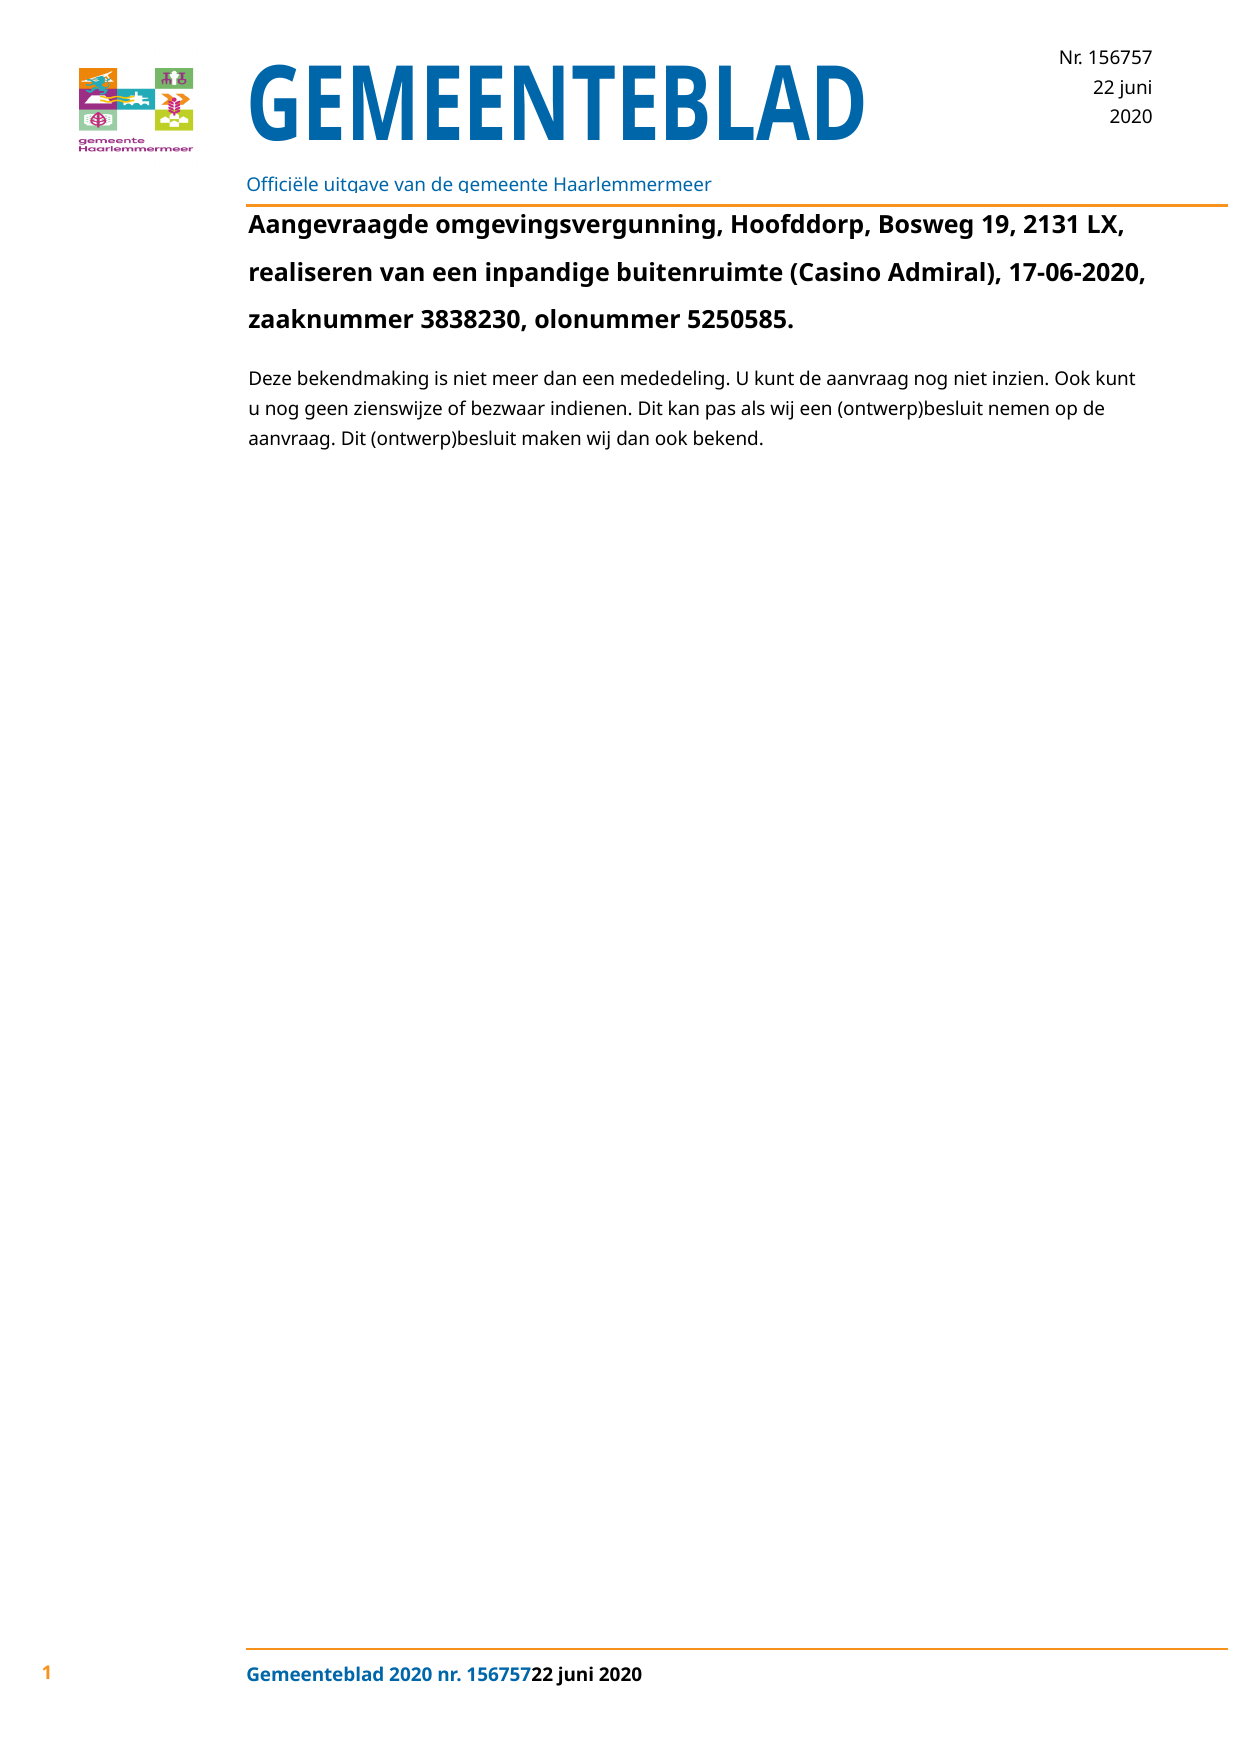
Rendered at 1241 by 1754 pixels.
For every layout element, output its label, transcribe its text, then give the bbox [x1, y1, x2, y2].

picture [41, 47, 231, 172]
text Aangevraagde omgevingsvergunning, Hoofddorp, Bosweg 19, 2131 LX, realiseren van een inpandige buitenruimte (Casino Admiral), 17-06-2020, zaaknummer 3838230, olonummer 5250585. [248, 207, 1152, 336]
text Deze bekendmaking is niet meer dan een mededeling. U kunt de aanvraag nog niet inzien. Ook kunt u nog geen zienswijze of bezwaar indienen. Dit kan pas als wij een (ontwerp)besluit nemen op de aanvraag. Dit (ontwerp)besluit maken wij dan ook bekend. [248, 366, 1152, 450]
